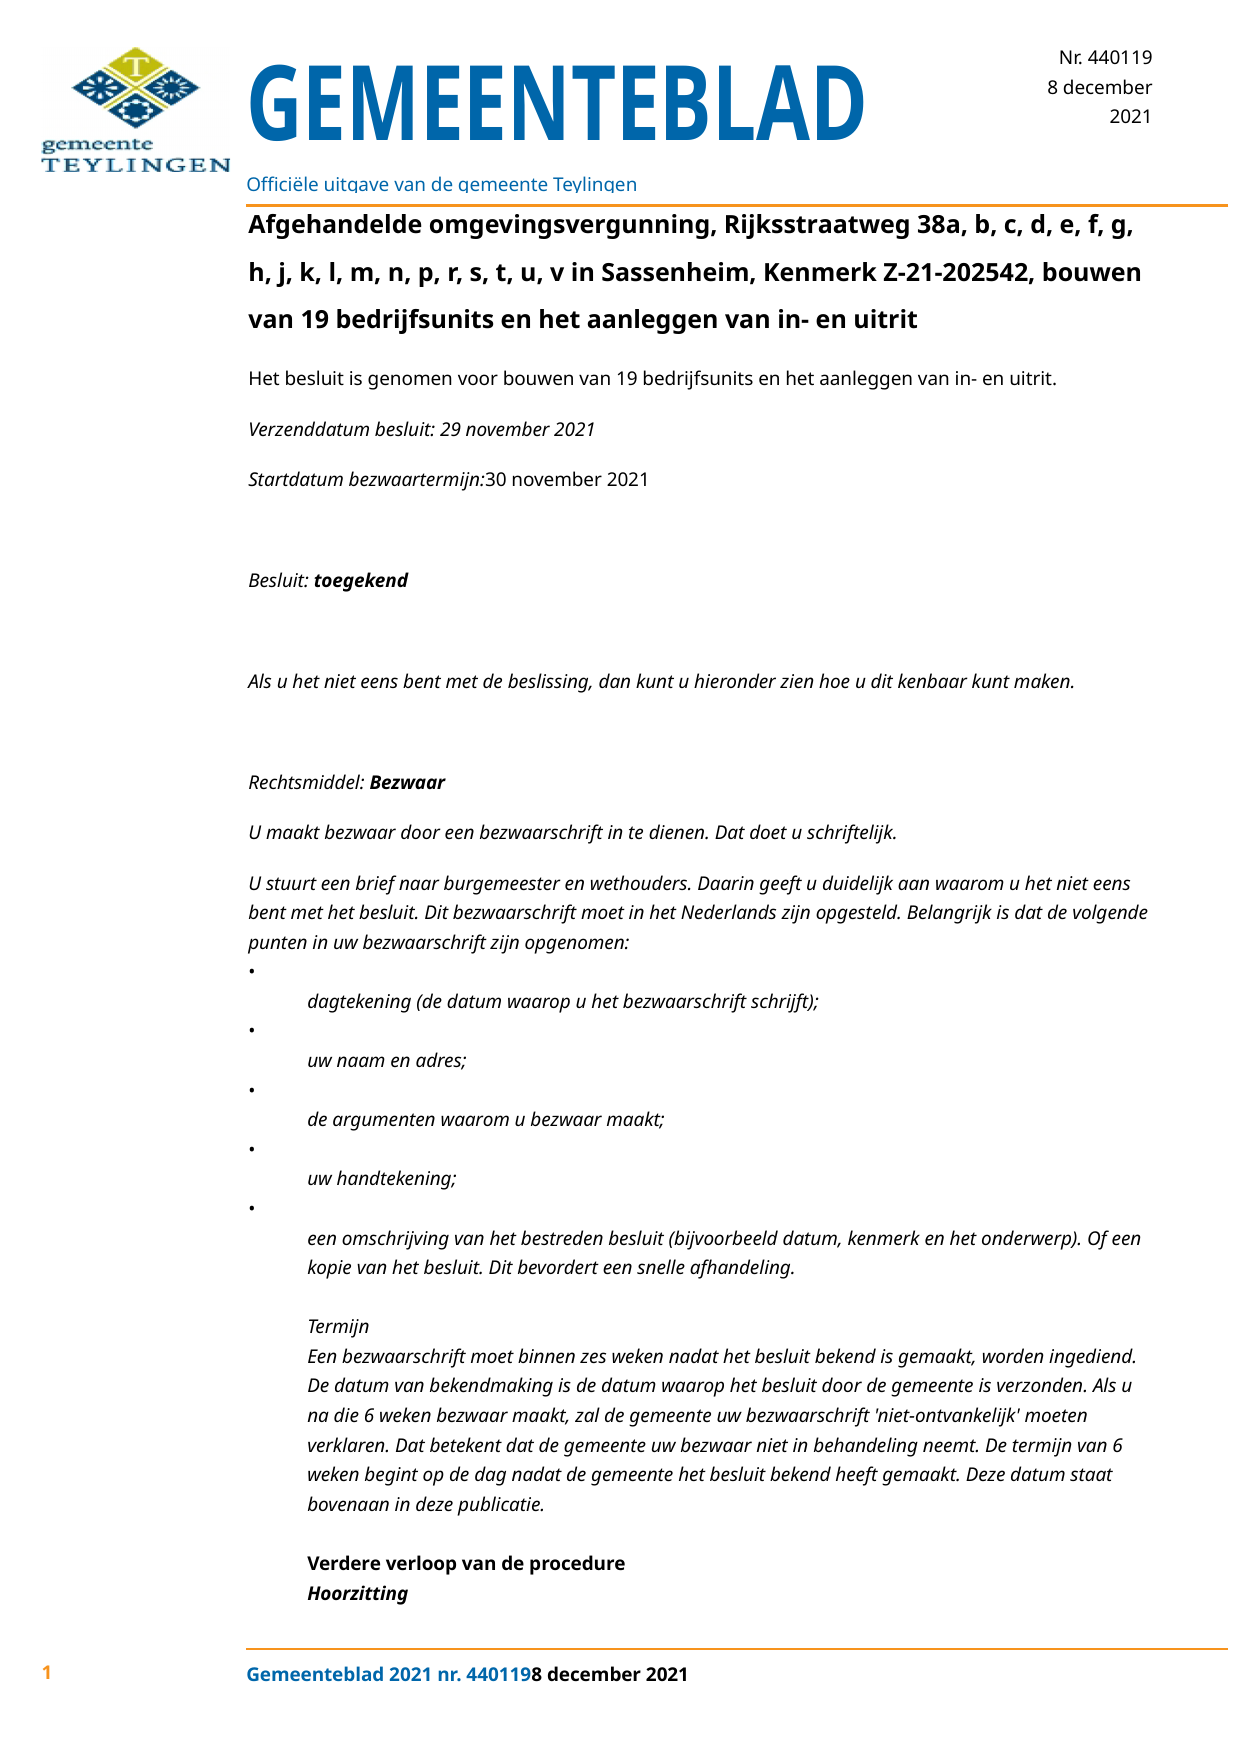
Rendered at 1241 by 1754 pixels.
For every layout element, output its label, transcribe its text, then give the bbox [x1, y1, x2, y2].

list Verdere verloop van de procedure [248, 1550, 1152, 1576]
text Het besluit is genomen voor bouwen van 19 bedrijfsunits en het aanleggen van in- en uitrit. [248, 366, 1152, 391]
list Hoorzitting [248, 1580, 1152, 1605]
list de argumenten waarom u bezwaar maakt; [248, 1106, 1152, 1132]
text Besluit: toegekend [248, 567, 1152, 593]
text U maakt bezwaar door een bezwaarschrift in te dienen. Dat doet u schriftelijk. [248, 819, 1152, 845]
list Een bezwaarschrift moet binnen zes weken nadat het besluit bekend is gemaakt, worden ingediend. De datum van bekendmaking is de datum waarop het besluit door de gemeente is verzonden. Als u na die 6 weken bezwaar maakt, zal de gemeente uw bezwaarschrift 'niet-ontvankelijk' moeten verklaren. Dat betekent dat de gemeente uw bezwaar niet in behandeling neemt. De termijn van 6 weken begint op de dag nadat de gemeente het besluit bekend heeft gemaakt. Deze datum staat bovenaan in deze publicatie. [248, 1343, 1152, 1517]
list uw handtekening; [248, 1166, 1152, 1191]
list een omschrijving van het bestreden besluit (bijvoorbeeld datum, kenmerk en het onderwerp). Of een kopie van het besluit. Dit bevordert een snelle afhandeling. [248, 1225, 1152, 1280]
list dagtekening (de datum waarop u het bezwaarschrift schrijft); [248, 988, 1152, 1014]
picture [41, 47, 231, 172]
list Termijn [248, 1313, 1152, 1339]
text Als u het niet eens bent met de beslissing, dan kunt u hieronder zien hoe u dit kenbaar kunt maken. [248, 668, 1152, 694]
text Rechtsmiddel: Bezwaar [248, 769, 1152, 794]
text Startdatum bezwaartermijn:30 november 2021 [248, 466, 1152, 492]
text Afgehandelde omgevingsvergunning, Rijksstraatweg 38a, b, c, d, e, f, g, h, j, k, l, m, n, p, r, s, t, u, v in Sassenheim, Kenmerk Z-21-202542, bouwen van 19 bedrijfsunits en het aanleggen van in- en uitrit [248, 207, 1152, 336]
list uw naam en adres; [248, 1047, 1152, 1073]
text Verzenddatum besluit: 29 november 2021 [248, 416, 1152, 442]
text U stuurt een brief naar burgemeester en wethouders. Daarin geeft u duidelijk aan waarom u het niet eens bent met het besluit. Dit bezwaarschrift moet in het Nederlands zijn opgesteld. Belangrijk is dat de volgende punten in uw bezwaarschrift zijn opgenomen: [248, 870, 1152, 954]
